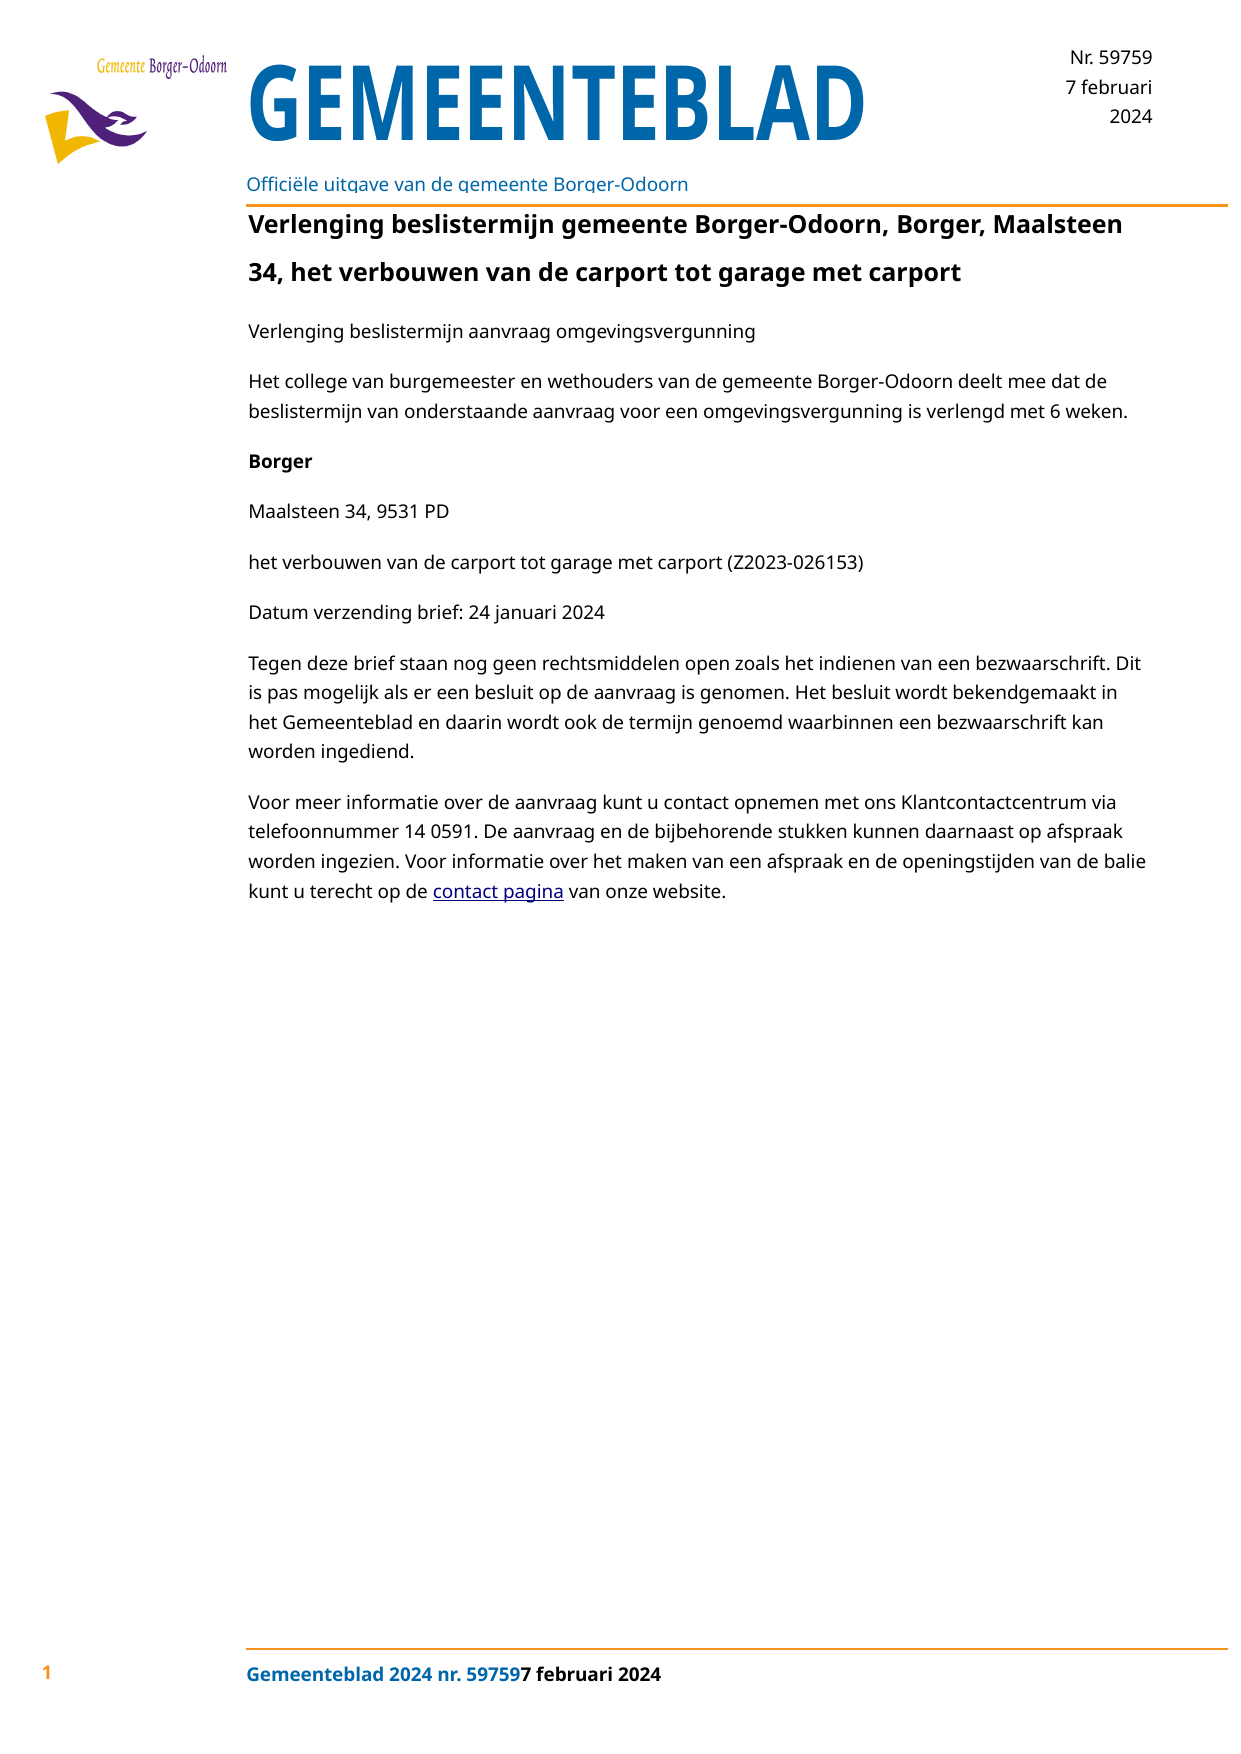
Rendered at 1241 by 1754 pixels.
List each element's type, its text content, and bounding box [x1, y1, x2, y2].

text Tegen deze brief staan nog geen rechtsmiddelen open zoals het indienen van een bezwaarschrift. Dit is pas mogelijk als er een besluit op de aanvraag is genomen. Het besluit wordt bekendgemaakt in het Gemeenteblad en daarin wordt ook de termijn genoemd waarbinnen een bezwaarschrift kan worden ingediend. [248, 650, 1152, 764]
text het verbouwen van de carport tot garage met carport (Z2023-026153) [248, 549, 1152, 575]
text Borger [248, 448, 1152, 474]
picture [41, 47, 231, 172]
text Verlenging beslistermijn gemeente Borger-Odoorn, Borger, Maalsteen 34, het verbouwen van de carport tot garage met carport [248, 207, 1152, 288]
text Datum verzending brief: 24 januari 2024 [248, 599, 1152, 625]
text Voor meer informatie over de aanvraag kunt u contact opnemen met ons Klantcontactcentrum via telefoonnummer 14 0591. De aanvraag en de bijbehorende stukken kunnen daarnaast op afspraak worden ingezien. Voor informatie over het maken van een afspraak en de openingstijden van de balie kunt u terecht op de contact pagina van onze website. [248, 789, 1152, 904]
text Maalsteen 34, 9531 PD [248, 499, 1152, 524]
text Het college van burgemeester en wethouders van de gemeente Borger-Odoorn deelt mee dat de beslistermijn van onderstaande aanvraag voor een omgevingsvergunning is verlengd met 6 weken. [248, 368, 1152, 424]
text Verlenging beslistermijn aanvraag omgevingsvergunning [248, 318, 1152, 344]
